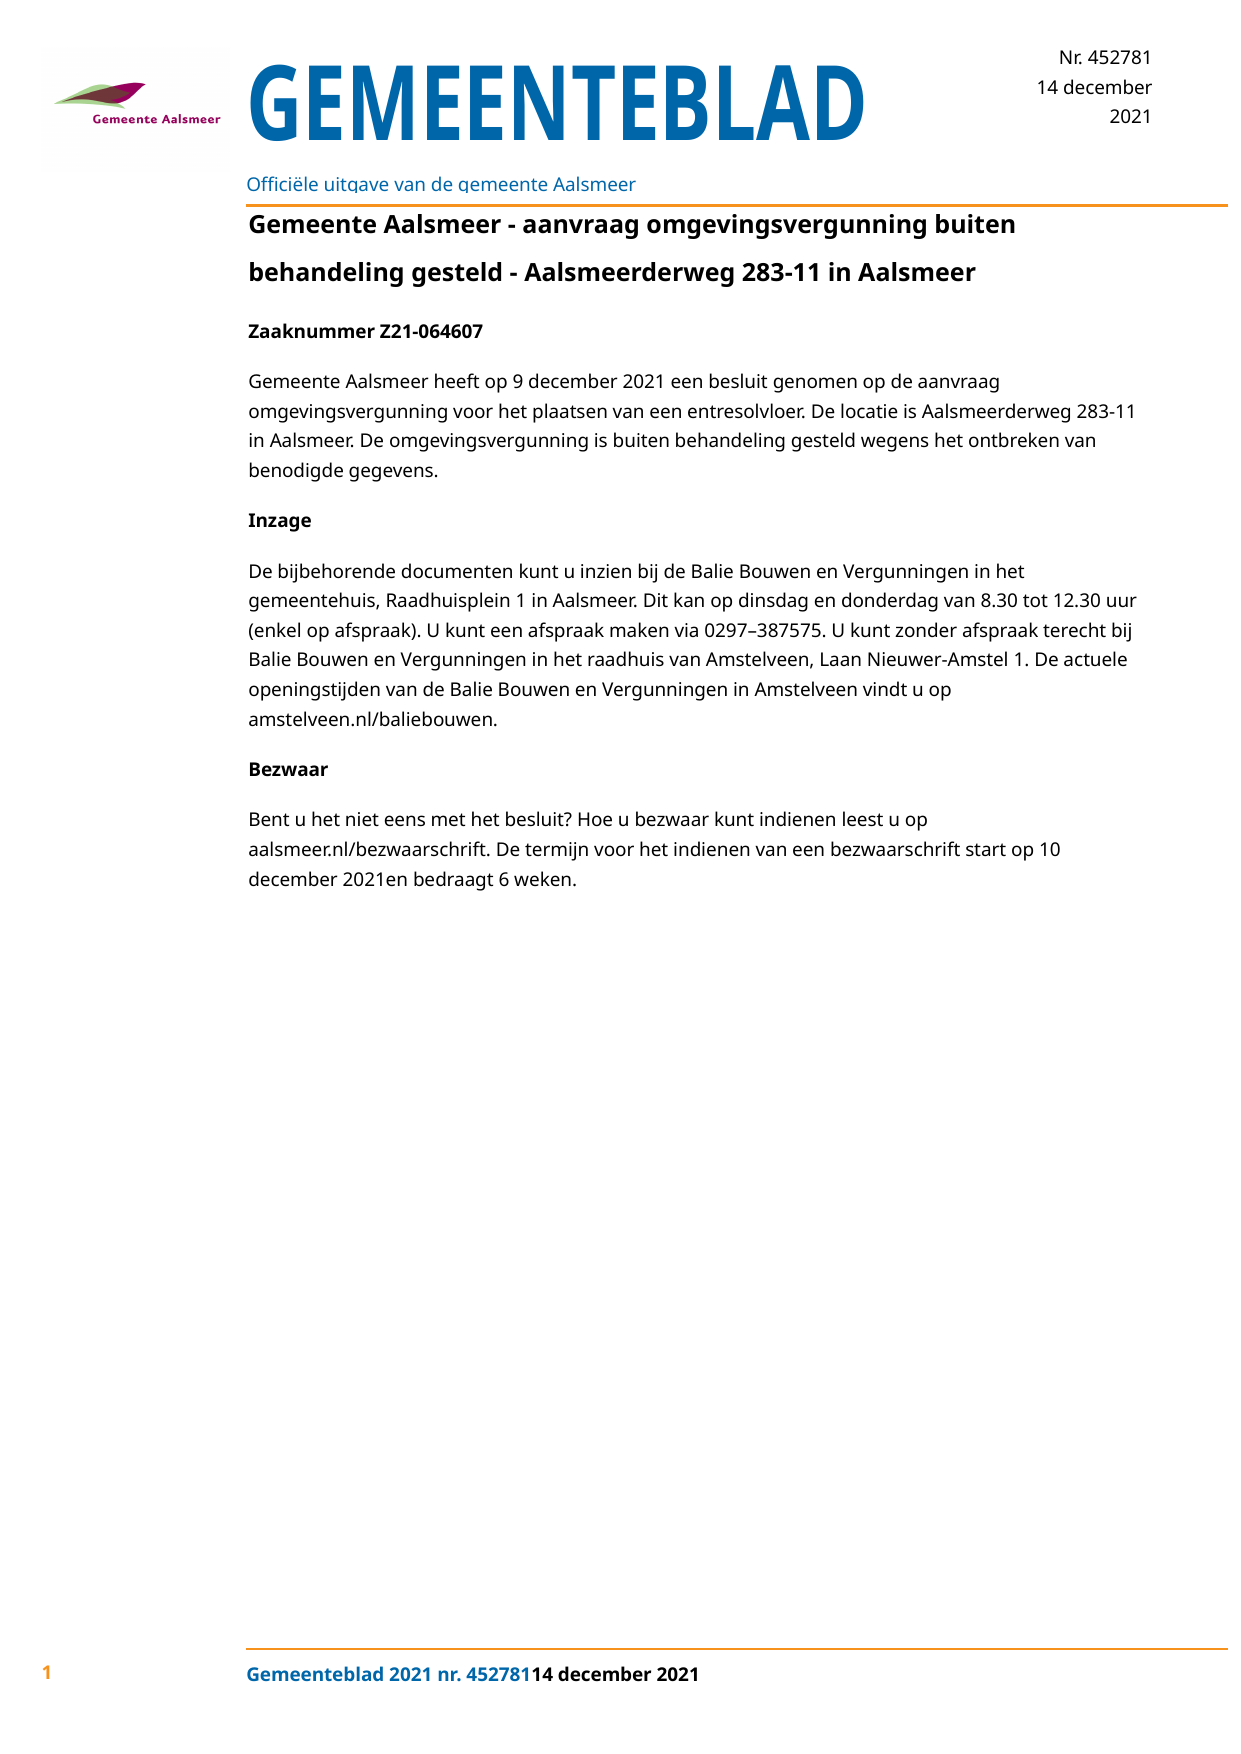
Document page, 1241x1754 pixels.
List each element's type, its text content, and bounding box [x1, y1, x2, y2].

text Zaaknummer Z21-064607 [248, 318, 1152, 344]
text Bezwaar [248, 756, 1152, 782]
text De bijbehorende documenten kunt u inzien bij de Balie Bouwen en Vergunningen in het gemeentehuis, Raadhuisplein 1 in Aalsmeer. Dit kan op dinsdag en donderdag van 8.30 tot 12.30 uur (enkel op afspraak). U kunt een afspraak maken via 0297–387575. U kunt zonder afspraak terecht bij Balie Bouwen en Vergunningen in het raadhuis van Amstelveen, Laan Nieuwer-Amstel 1. De actuele openingstijden van de Balie Bouwen en Vergunningen in Amstelveen vindt u op amstelveen.nl/baliebouwen. [248, 558, 1152, 732]
text Bent u het niet eens met het besluit? Hoe u bezwaar kunt indienen leest u op aalsmeer.nl/bezwaarschrift. De termijn voor het indienen van een bezwaarschrift start op 10 december 2021en bedraagt 6 weken. [248, 807, 1152, 892]
text Gemeente Aalsmeer - aanvraag omgevingsvergunning buiten behandeling gesteld - Aalsmeerderweg 283-11 in Aalsmeer [248, 207, 1152, 288]
text Inzage [248, 507, 1152, 533]
picture [41, 47, 231, 172]
text Gemeente Aalsmeer heeft op 9 december 2021 een besluit genomen op de aanvraag omgevingsvergunning voor het plaatsen van een entresolvloer. De locatie is Aalsmeerderweg 283-11 in Aalsmeer. De omgevingsvergunning is buiten behandeling gesteld wegens het ontbreken van benodigde gegevens. [248, 368, 1152, 483]
